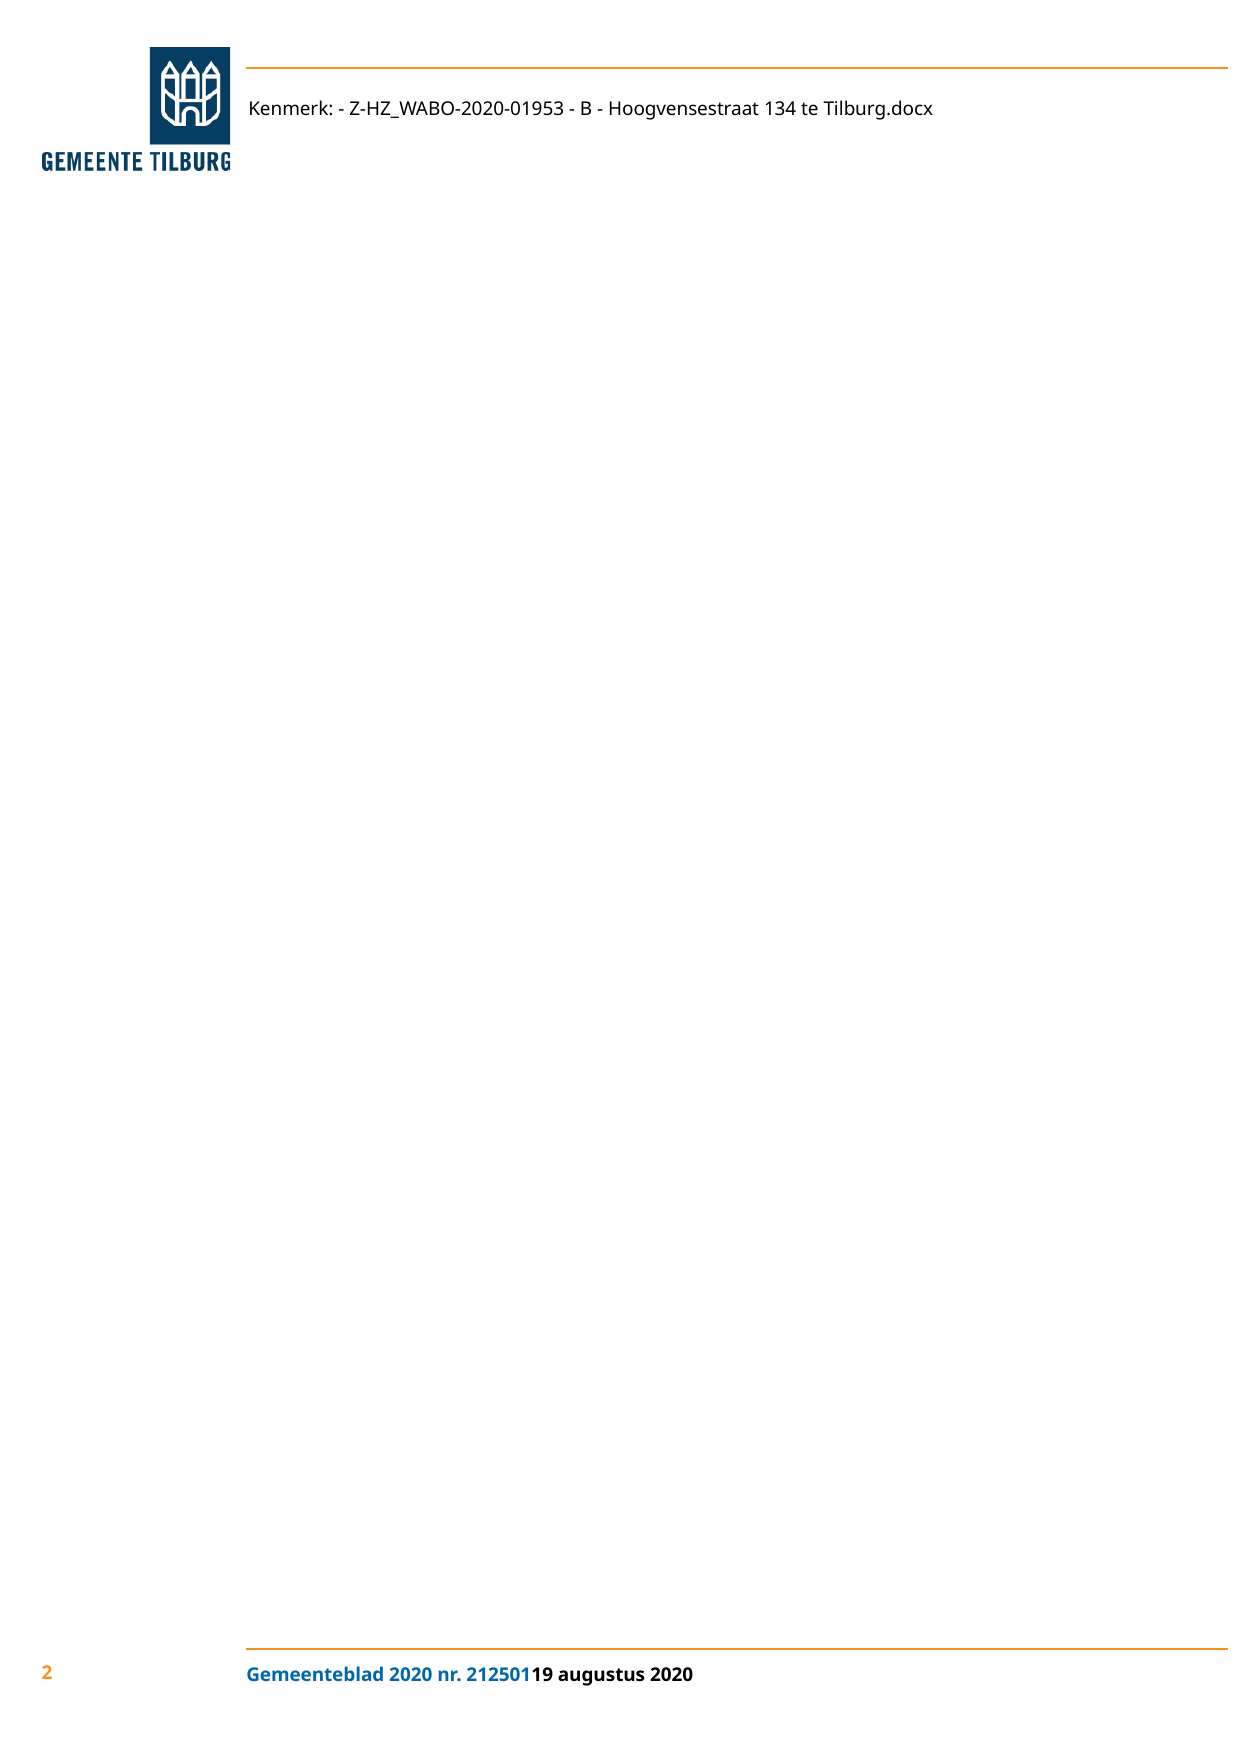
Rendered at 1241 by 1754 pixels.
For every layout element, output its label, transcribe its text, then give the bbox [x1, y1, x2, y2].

picture [41, 47, 231, 172]
text Kenmerk: - Z-HZ_WABO-2020-01953 - B - Hoogvensestraat 134 te Tilburg.docx [248, 95, 1152, 121]
